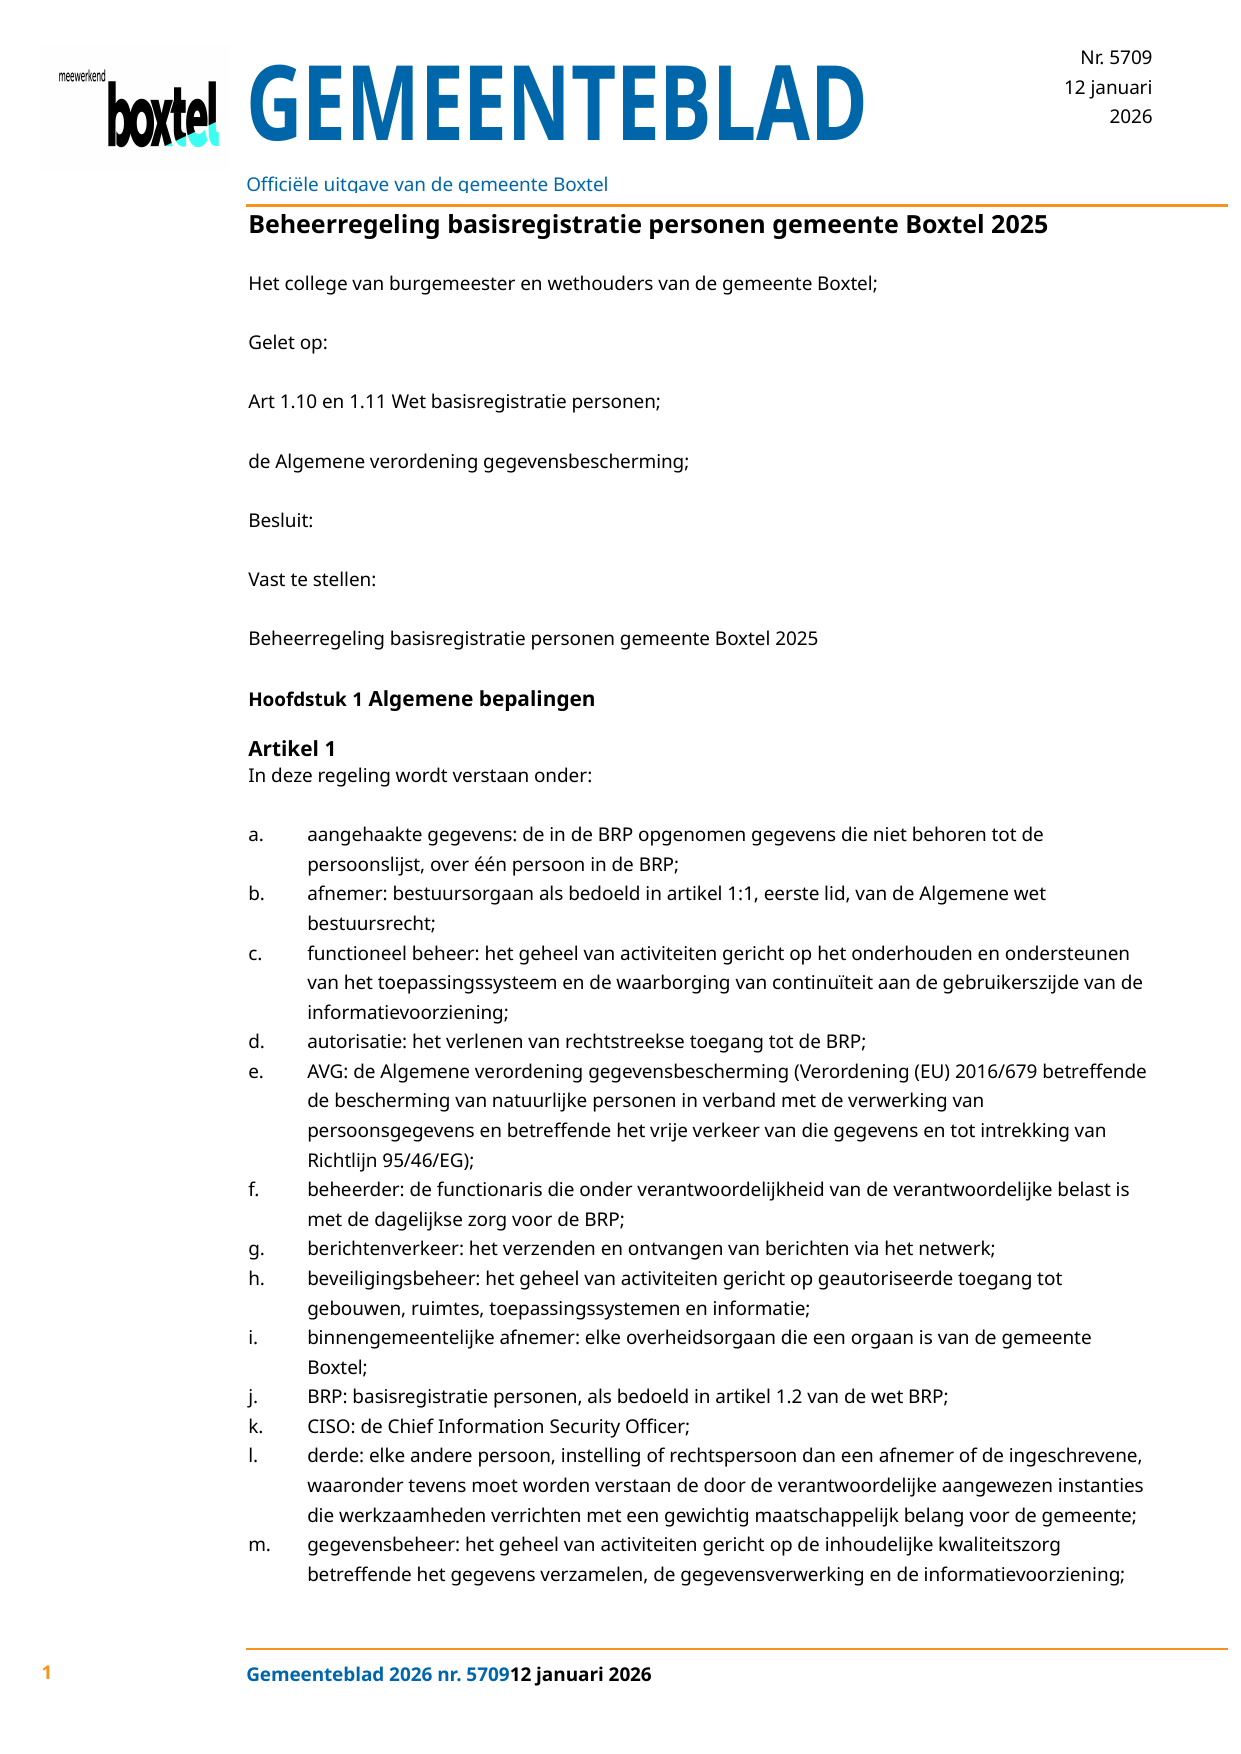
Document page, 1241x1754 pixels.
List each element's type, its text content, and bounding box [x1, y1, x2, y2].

text Beheerregeling basisregistratie personen gemeente Boxtel 2025 [248, 625, 1152, 651]
list gegevensbeheer: het geheel van activiteiten gericht op de inhoudelijke kwaliteitszorg betreffende het gegevens verzamelen, de gegevensverwerking en de informatievoorziening; [248, 1531, 1152, 1587]
list CISO: de Chief Information Security Officer; [248, 1413, 1152, 1439]
text de Algemene verordening gegevensbescherming; [248, 448, 1152, 473]
text Art 1.10 en 1.11 Wet basisregistratie personen; [248, 389, 1152, 414]
text Het college van burgemeester en wethouders van de gemeente Boxtel; [248, 270, 1152, 296]
list aangehaakte gegevens: de in de BRP opgenomen gegevens die niet behoren tot de persoonslijst, over één persoon in de BRP; [248, 821, 1152, 877]
list functioneel beheer: het geheel van activiteiten gericht op het onderhouden en ondersteunen van het toepassingssysteem en de waarborging van continuïteit aan de gebruikerszijde van de informatievoorziening; [248, 940, 1152, 1024]
text Besluit: [248, 507, 1152, 533]
list derde: elke andere persoon, instelling of rechtspersoon dan een afnemer of de ingeschrevene, waaronder tevens moet worden verstaan de door de verantwoordelijke aangewezen instanties die werkzaamheden verrichten met een gewichtig maatschappelijk belang voor de gemeente; [248, 1443, 1152, 1527]
text Gelet op: [248, 329, 1152, 355]
text Artikel 1 [248, 734, 1152, 762]
list beheerder: de functionaris die onder verantwoordelijkheid van de verantwoordelijke belast is met de dagelijkse zorg voor de BRP; [248, 1176, 1152, 1232]
text In deze regeling wordt verstaan onder: [248, 762, 1152, 788]
picture [41, 47, 231, 172]
text Hoofdstuk 1 Algemene bepalingen [248, 684, 1152, 713]
list afnemer: bestuursorgaan als bedoeld in artikel 1:1, eerste lid, van de Algemene wet bestuursrecht; [248, 881, 1152, 936]
list autorisatie: het verlenen van rechtstreekse toegang tot de BRP; [248, 1028, 1152, 1054]
text Beheerregeling basisregistratie personen gemeente Boxtel 2025 [248, 207, 1152, 241]
list binnengemeentelijke afnemer: elke overheidsorgaan die een orgaan is van de gemeente Boxtel; [248, 1324, 1152, 1379]
list BRP: basisregistratie personen, als bedoeld in artikel 1.2 van de wet BRP; [248, 1383, 1152, 1409]
text Vast te stellen: [248, 566, 1152, 592]
list AVG: de Algemene verordening gegevensbescherming (Verordening (EU) 2016/679 betreffende de bescherming van natuurlijke personen in verband met de verwerking van persoonsgegevens en betreffende het vrije verkeer van die gegevens en tot intrekking van Richtlijn 95/46/EG); [248, 1058, 1152, 1172]
list beveiligingsbeheer: het geheel van activiteiten gericht op geautoriseerde toegang tot gebouwen, ruimtes, toepassingssystemen en informatie; [248, 1265, 1152, 1320]
list berichtenverkeer: het verzenden en ontvangen van berichten via het netwerk; [248, 1236, 1152, 1261]
